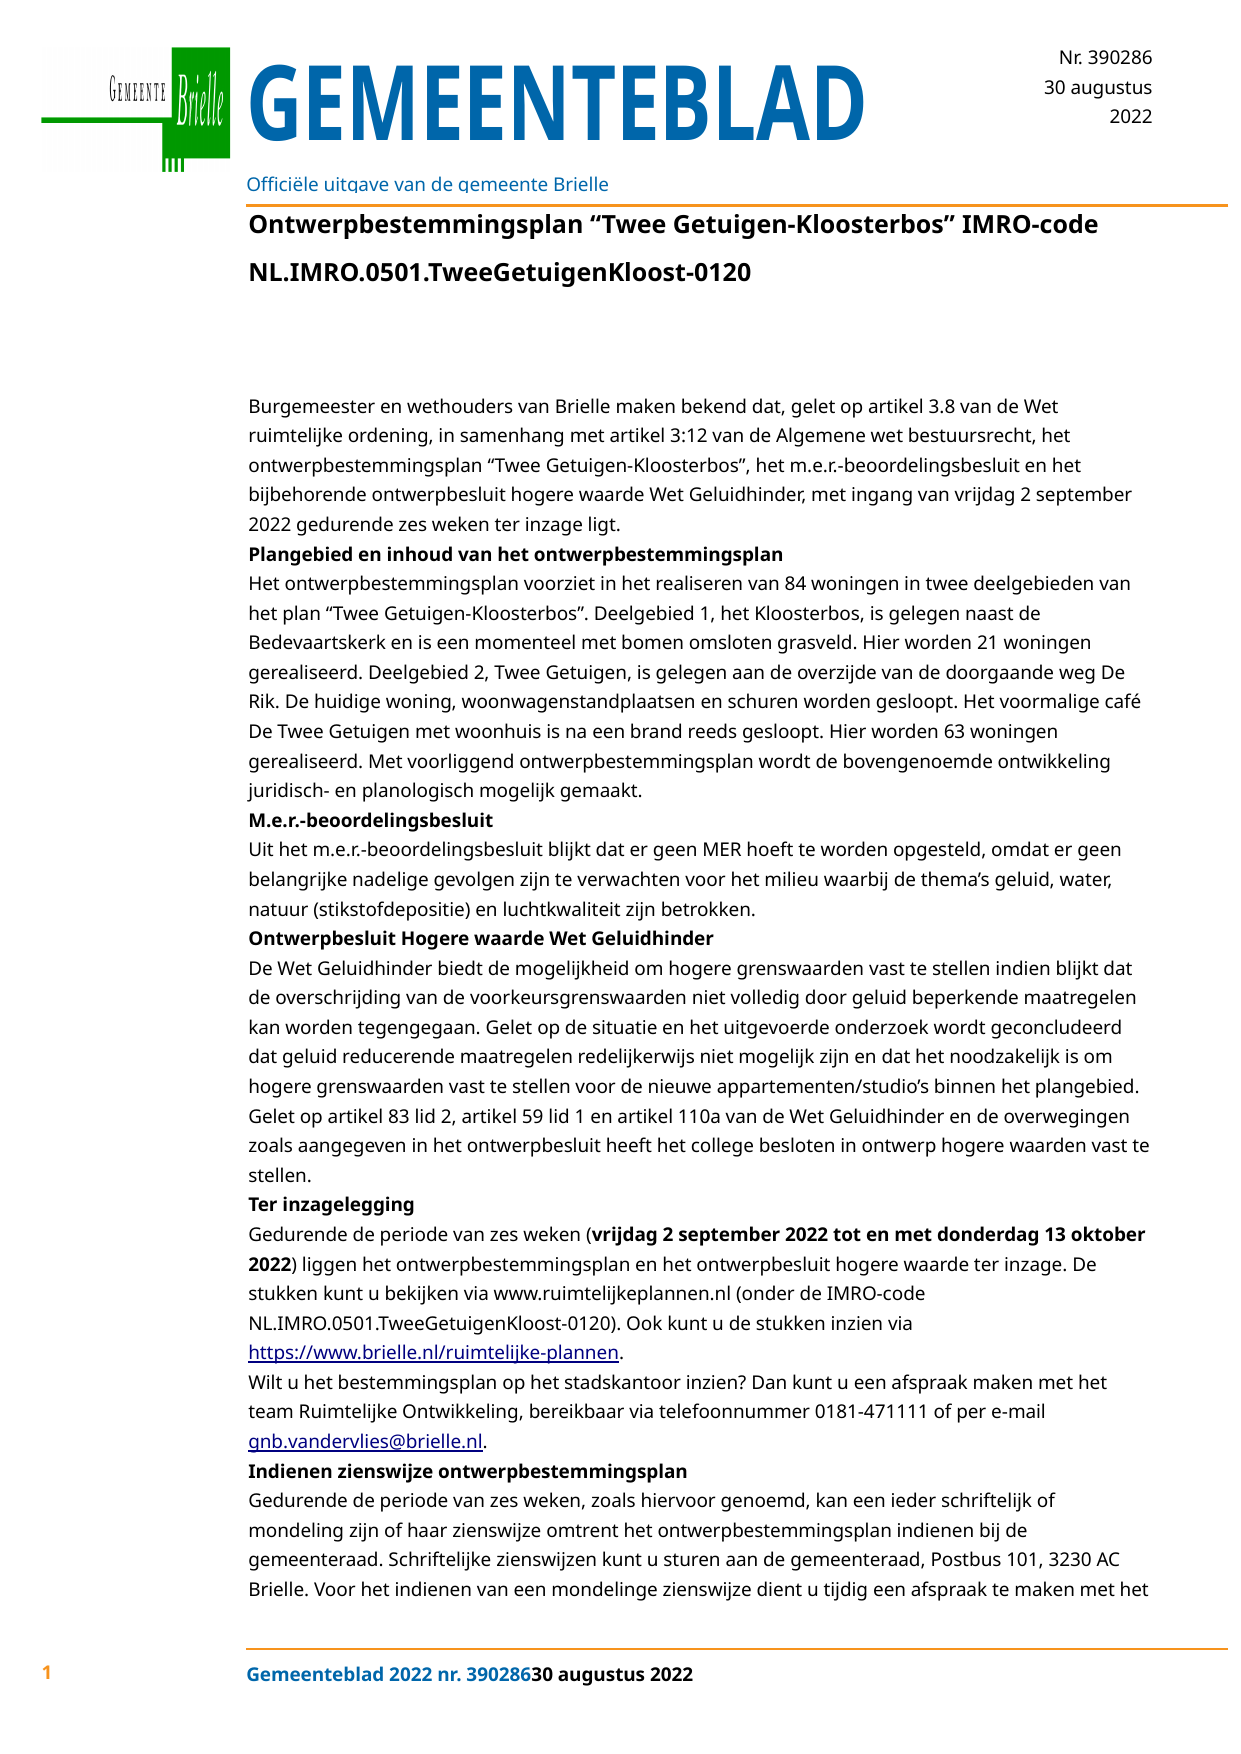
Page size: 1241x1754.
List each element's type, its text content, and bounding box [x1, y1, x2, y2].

text Wilt u het bestemmingsplan op het stadskantoor inzien? Dan kunt u een afspraak maken met het team Ruimtelijke Ontwikkeling, bereikbaar via telefoonnummer 0181-471111 of per e-mail gnb.vandervlies@brielle.nl. [248, 1369, 1152, 1454]
text Gedurende de periode van zes weken (vrijdag 2 september 2022 tot en met donderdag 13 oktober 2022) liggen het ontwerpbestemmingsplan en het ontwerpbesluit hogere waarde ter inzage. De stukken kunt u bekijken via www.ruimtelijkeplannen.nl (onder de IMRO-code NL.IMRO.0501.TweeGetuigenKloost-0120). Ook kunt u de stukken inzien via https://www.brielle.nl/ruimtelijke-plannen. [248, 1221, 1152, 1365]
text Burgemeester en wethouders van Brielle maken bekend dat, gelet op artikel 3.8 van de Wet ruimtelijke ordening, in samenhang met artikel 3:12 van de Algemene wet bestuursrecht, het ontwerpbestemmingsplan “Twee Getuigen-Kloosterbos”, het m.e.r.-beoordelingsbesluit en het bijbehorende ontwerpbesluit hogere waarde Wet Geluidhinder, met ingang van vrijdag 2 september 2022 gedurende zes weken ter inzage ligt. [248, 393, 1152, 537]
text Ter inzagelegging [248, 1192, 1152, 1217]
text Ontwerpbestemmingsplan “Twee Getuigen-Kloosterbos” IMRO-code NL.IMRO.0501.TweeGetuigenKloost-0120 [248, 207, 1152, 288]
picture [41, 47, 231, 172]
text Ontwerpbesluit Hogere waarde Wet Geluidhinder [248, 925, 1152, 951]
text Het ontwerpbestemmingsplan voorziet in het realiseren van 84 woningen in twee deelgebieden van het plan “Twee Getuigen-Kloosterbos”. Deelgebied 1, het Kloosterbos, is gelegen naast de Bedevaartskerk en is een momenteel met bomen omsloten grasveld. Hier worden 21 woningen gerealiseerd. Deelgebied 2, Twee Getuigen, is gelegen aan de overzijde van de doorgaande weg De Rik. De huidige woning, woonwagenstandplaatsen en schuren worden gesloopt. Het voormalige café De Twee Getuigen met woonhuis is na een brand reeds gesloopt. Hier worden 63 woningen gerealiseerd. Met voorliggend ontwerpbestemmingsplan wordt de bovengenoemde ontwikkeling juridisch- en planologisch mogelijk gemaakt. [248, 570, 1152, 803]
text De Wet Geluidhinder biedt de mogelijkheid om hogere grenswaarden vast te stellen indien blijkt dat de overschrijding van de voorkeursgrenswaarden niet volledig door geluid beperkende maatregelen kan worden tegengegaan. Gelet op de situatie en het uitgevoerde onderzoek wordt geconcludeerd dat geluid reducerende maatregelen redelijkerwijs niet mogelijk zijn en dat het noodzakelijk is om hogere grenswaarden vast te stellen voor de nieuwe appartementen/studio’s binnen het plangebied. Gelet op artikel 83 lid 2, artikel 59 lid 1 en artikel 110a van de Wet Geluidhinder en de overwegingen zoals aangegeven in het ontwerpbesluit heeft het college besloten in ontwerp hogere waarden vast te stellen. [248, 955, 1152, 1188]
text Indienen zienswijze ontwerpbestemmingsplan [248, 1458, 1152, 1484]
text Uit het m.e.r.-beoordelingsbesluit blijkt dat er geen MER hoeft te worden opgesteld, omdat er geen belangrijke nadelige gevolgen zijn te verwachten voor het milieu waarbij de thema’s geluid, water, natuur (stikstofdepositie) en luchtkwaliteit zijn betrokken. [248, 837, 1152, 922]
text M.e.r.-beoordelingsbesluit [248, 807, 1152, 833]
text Gedurende de periode van zes weken, zoals hiervoor genoemd, kan een ieder schriftelijk of mondeling zijn of haar zienswijze omtrent het ontwerpbestemmingsplan indienen bij de gemeenteraad. Schriftelijke zienswijzen kunt u sturen aan de gemeenteraad, Postbus 101, 3230 AC Brielle. Voor het indienen van een mondelinge zienswijze dient u tijdig een afspraak te maken met het [248, 1487, 1152, 1602]
text Plangebied en inhoud van het ontwerpbestemmingsplan [248, 541, 1152, 567]
